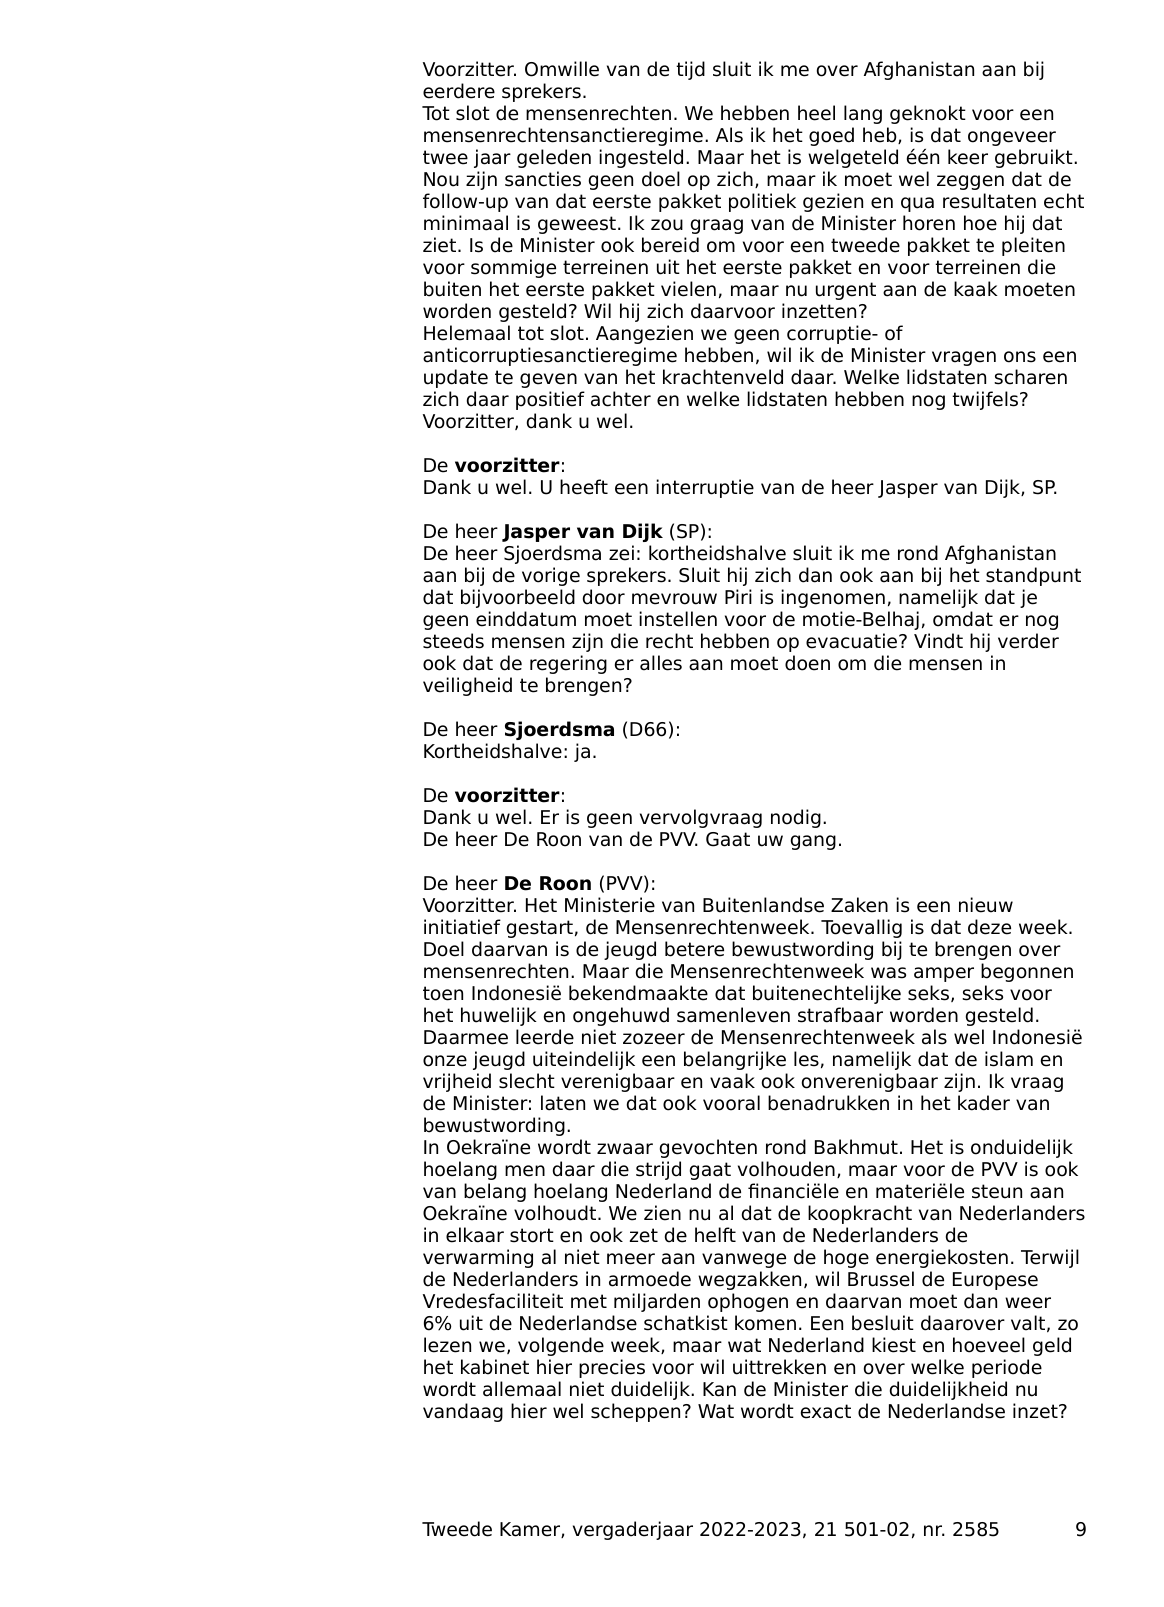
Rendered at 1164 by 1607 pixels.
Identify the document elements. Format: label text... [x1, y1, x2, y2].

text De heer Jasper van Dijk (SP): [422, 521, 1087, 543]
text De heer De Roon van de PVV. Gaat uw gang. [422, 829, 1087, 851]
text Voorzitter. Het Ministerie van Buitenlandse Zaken is een nieuw initiatief gestart, de Mensenrechtenweek. Toevallig is dat deze week. Doel daarvan is de jeugd betere bewustwording bij te brengen over mensenrechten. Maar die Mensenrechtenweek was amper begonnen toen Indonesië bekendmaakte dat buitenechtelijke seks, seks voor het huwelijk en ongehuwd samenleven strafbaar worden gesteld. Daarmee leerde niet zozeer de Mensenrechtenweek als wel Indonesië onze jeugd uiteindelijk een belangrijke les, namelijk dat de islam en vrijheid slecht verenigbaar en vaak ook onverenigbaar zijn. Ik vraag de Minister: laten we dat ook vooral benadrukken in het kader van bewustwording. [422, 895, 1087, 1137]
text De heer Sjoerdsma (D66): [422, 719, 1087, 741]
text Voorzitter, dank u wel. [422, 411, 1087, 433]
text De heer Sjoerdsma zei: kortheidshalve sluit ik me rond Afghanistan aan bij de vorige sprekers. Sluit hij zich dan ook aan bij het standpunt dat bijvoorbeeld door mevrouw Piri is ingenomen, namelijk dat je geen einddatum moet instellen voor de motie-Belhaj, omdat er nog steeds mensen zijn die recht hebben op evacuatie? Vindt hij verder ook dat de regering er alles aan moet doen om die mensen in veiligheid te brengen? [422, 543, 1087, 697]
text Tot slot de mensenrechten. We hebben heel lang geknokt voor een mensenrechtensanctieregime. Als ik het goed heb, is dat ongeveer twee jaar geleden ingesteld. Maar het is welgeteld één keer gebruikt. Nou zijn sancties geen doel op zich, maar ik moet wel zeggen dat de follow-up van dat eerste pakket politiek gezien en qua resultaten echt minimaal is geweest. Ik zou graag van de Minister horen hoe hij dat ziet. Is de Minister ook bereid om voor een tweede pakket te pleiten voor sommige terreinen uit het eerste pakket en voor terreinen die buiten het eerste pakket vielen, maar nu urgent aan de kaak moeten worden gesteld? Wil hij zich daarvoor inzetten? [422, 103, 1087, 323]
text Dank u wel. U heeft een interruptie van de heer Jasper van Dijk, SP. [422, 477, 1087, 499]
text Dank u wel. Er is geen vervolgvraag nodig. [422, 807, 1087, 829]
text De heer De Roon (PVV): [422, 873, 1087, 895]
text De voorzitter: [422, 455, 1087, 477]
text Voorzitter. Omwille van de tijd sluit ik me over Afghanistan aan bij eerdere sprekers. [422, 59, 1087, 103]
text Helemaal tot slot. Aangezien we geen corruptie- of anticorruptiesanctieregime hebben, wil ik de Minister vragen ons een update te geven van het krachtenveld daar. Welke lidstaten scharen zich daar positief achter en welke lidstaten hebben nog twijfels? [422, 323, 1087, 411]
text Kortheidshalve: ja. [422, 741, 1087, 763]
text In Oekraïne wordt zwaar gevochten rond Bakhmut. Het is onduidelijk hoelang men daar die strijd gaat volhouden, maar voor de PVV is ook van belang hoelang Nederland de financiële en materiële steun aan Oekraïne volhoudt. We zien nu al dat de koopkracht van Nederlanders in elkaar stort en ook zet de helft van de Nederlanders de verwarming al niet meer aan vanwege de hoge energiekosten. Terwijl de Nederlanders in armoede wegzakken, wil Brussel de Europese Vredesfaciliteit met miljarden ophogen en daarvan moet dan weer 6% uit de Nederlandse schatkist komen. Een besluit daarover valt, zo lezen we, volgende week, maar wat Nederland kiest en hoeveel geld het kabinet hier precies voor wil uittrekken en over welke periode wordt allemaal niet duidelijk. Kan de Minister die duidelijkheid nu vandaag hier wel scheppen? Wat wordt exact de Nederlandse inzet? [422, 1137, 1087, 1423]
text De voorzitter: [422, 785, 1087, 807]
